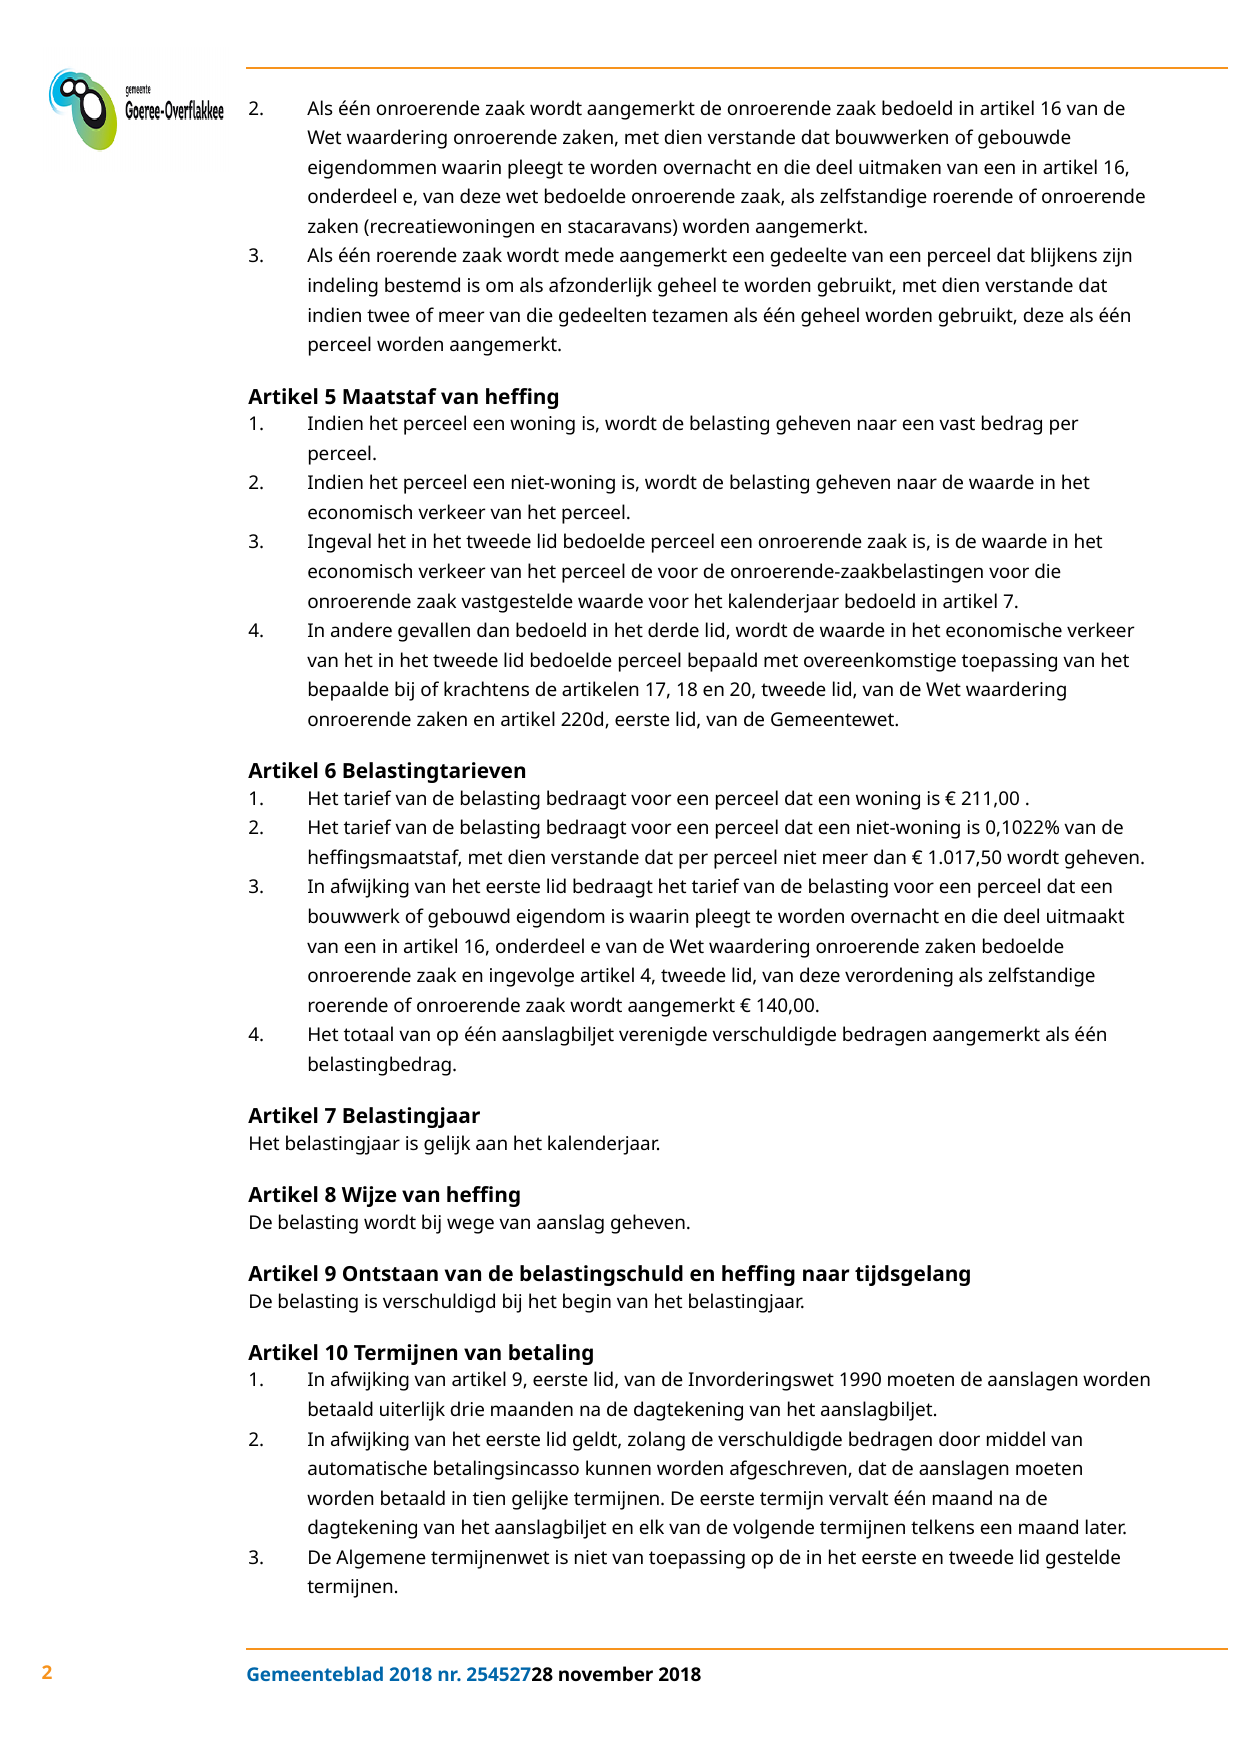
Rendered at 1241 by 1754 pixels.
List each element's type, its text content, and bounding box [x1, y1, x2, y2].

text Artikel 6 Belastingtarieven [248, 757, 1152, 785]
list De Algemene termijnenwet is niet van toepassing op de in het eerste en tweede lid gestelde termijnen. [248, 1544, 1152, 1599]
list Als één onroerende zaak wordt aangemerkt de onroerende zaak bedoeld in artikel 16 van de Wet waardering onroerende zaken, met dien verstande dat bouwwerken of gebouwde eigendommen waarin pleegt te worden overnacht en die deel uitmaken van een in artikel 16, onderdeel e, van deze wet bedoelde onroerende zaak, als zelfstandige roerende of onroerende zaken (recreatiewoningen en stacaravans) worden aangemerkt. [248, 95, 1152, 239]
text Artikel 8 Wijze van heffing [248, 1181, 1152, 1209]
list Als één roerende zaak wordt mede aangemerkt een gedeelte van een perceel dat blijkens zijn indeling bestemd is om als afzonderlijk geheel te worden gebruikt, met dien verstande dat indien twee of meer van die gedeelten tezamen als één geheel worden gebruikt, deze als één perceel worden aangemerkt. [248, 243, 1152, 357]
list Ingeval het in het tweede lid bedoelde perceel een onroerende zaak is, is de waarde in het economisch verkeer van het perceel de voor de onroerende-zaakbelastingen voor die onroerende zaak vastgestelde waarde voor het kalenderjaar bedoeld in artikel 7. [248, 529, 1152, 613]
list Het totaal van op één aanslagbiljet verenigde verschuldigde bedragen aangemerkt als één belastingbedrag. [248, 1022, 1152, 1077]
text Artikel 9 Ontstaan van de belastingschuld en heffing naar tijdsgelang [248, 1259, 1152, 1288]
list Het tarief van de belasting bedraagt voor een perceel dat een woning is € 211,00 . [248, 785, 1152, 811]
list In andere gevallen dan bedoeld in het derde lid, wordt de waarde in het economische verkeer van het in het tweede lid bedoelde perceel bepaald met overeenkomstige toepassing van het bepaalde bij of krachtens de artikelen 17, 18 en 20, tweede lid, van de Wet waardering onroerende zaken en artikel 220d, eerste lid, van de Gemeentewet. [248, 617, 1152, 732]
text De belasting wordt bij wege van aanslag geheven. [248, 1209, 1152, 1235]
text Artikel 10 Termijnen van betaling [248, 1338, 1152, 1367]
list Het tarief van de belasting bedraagt voor een perceel dat een niet-woning is 0,1022% van de heffingsmaatstaf, met dien verstande dat per perceel niet meer dan € 1.017,50 wordt geheven. [248, 814, 1152, 870]
list Indien het perceel een woning is, wordt de belasting geheven naar een vast bedrag per perceel. [248, 410, 1152, 466]
list In afwijking van artikel 9, eerste lid, van de Invorderingswet 1990 moeten de aanslagen worden betaald uiterlijk drie maanden na de dagtekening van het aanslagbiljet. [248, 1367, 1152, 1422]
text Artikel 5 Maatstaf van heffing [248, 382, 1152, 410]
picture [41, 47, 231, 172]
list Indien het perceel een niet-woning is, wordt de belasting geheven naar de waarde in het economisch verkeer van het perceel. [248, 469, 1152, 525]
text Het belastingjaar is gelijk aan het kalenderjaar. [248, 1130, 1152, 1156]
text Artikel 7 Belastingjaar [248, 1102, 1152, 1130]
list In afwijking van het eerste lid geldt, zolang de verschuldigde bedragen door middel van automatische betalingsincasso kunnen worden afgeschreven, dat de aanslagen moeten worden betaald in tien gelijke termijnen. De eerste termijn vervalt één maand na de dagtekening van het aanslagbiljet en elk van de volgende termijnen telkens een maand later. [248, 1426, 1152, 1540]
list In afwijking van het eerste lid bedraagt het tarief van de belasting voor een perceel dat een bouwwerk of gebouwd eigendom is waarin pleegt te worden overnacht en die deel uitmaakt van een in artikel 16, onderdeel e van de Wet waardering onroerende zaken bedoelde onroerende zaak en ingevolge artikel 4, tweede lid, van deze verordening als zelfstandige roerende of onroerende zaak wordt aangemerkt € 140,00. [248, 874, 1152, 1018]
text De belasting is verschuldigd bij het begin van het belastingjaar. [248, 1288, 1152, 1313]
